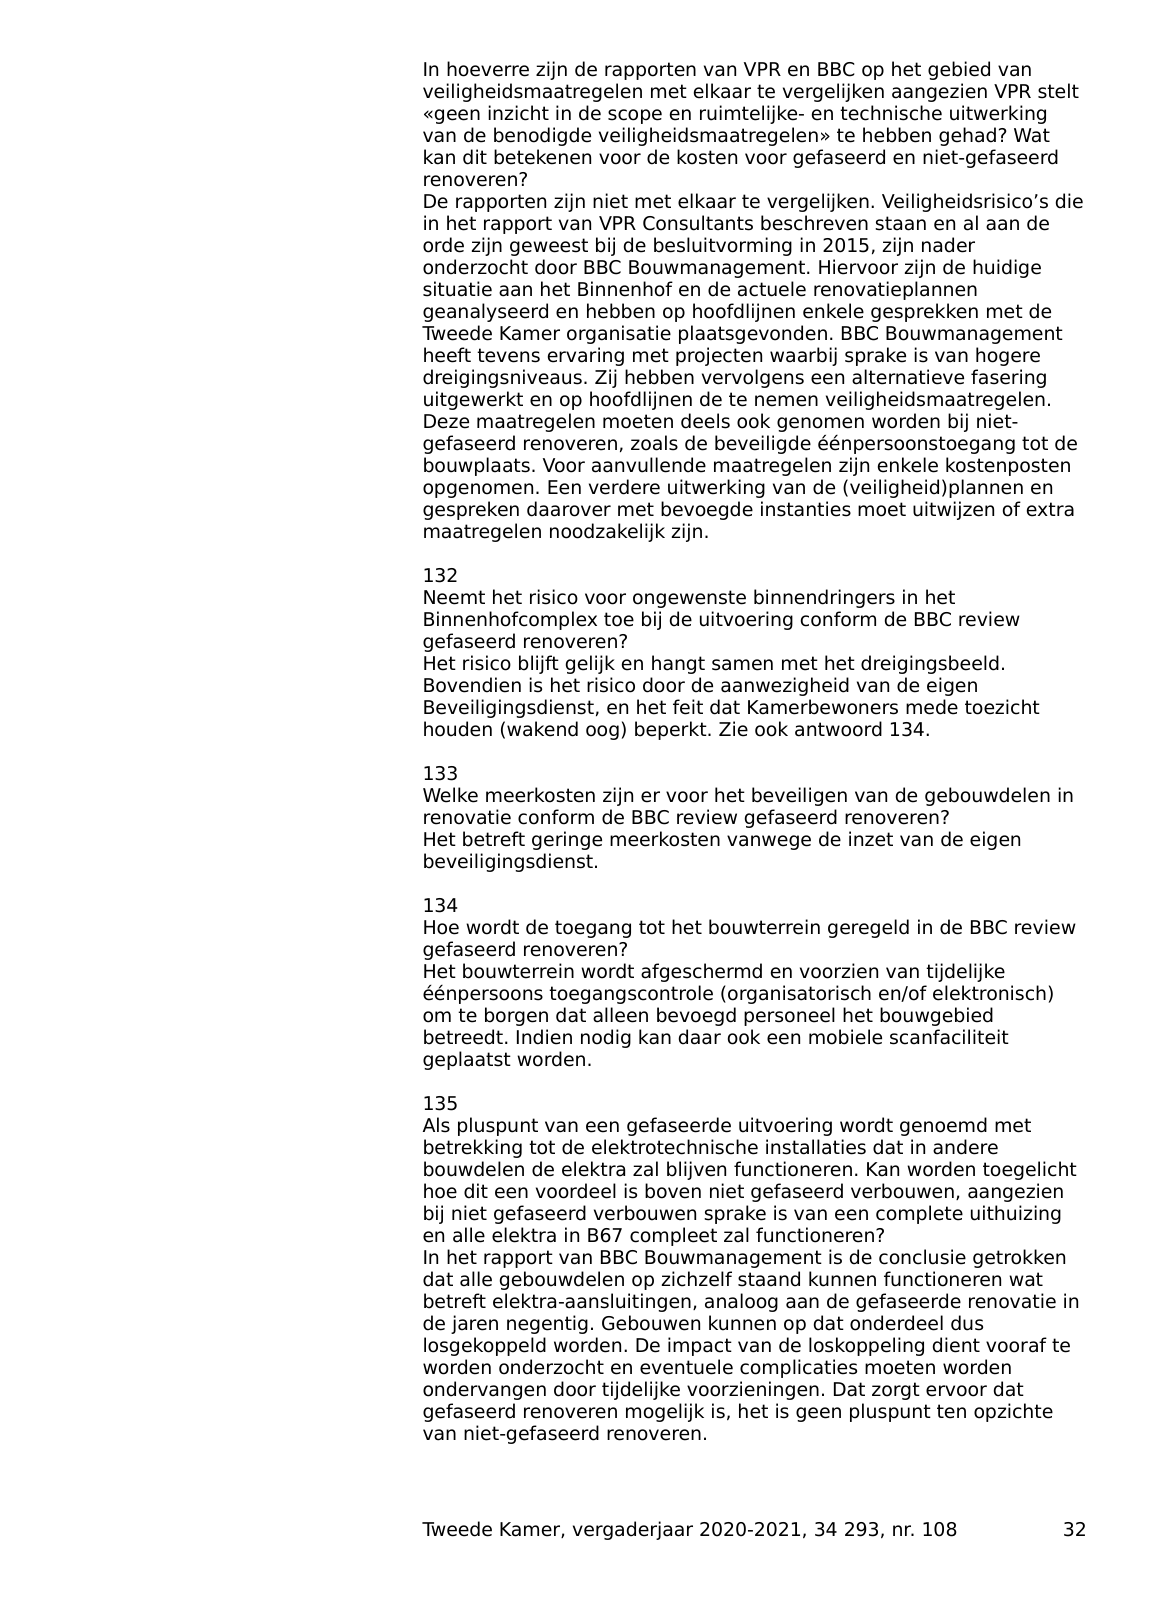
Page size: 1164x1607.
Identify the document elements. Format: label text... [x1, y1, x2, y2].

text Hoe wordt de toegang tot het bouwterrein geregeld in de BBC review gefaseerd renoveren? [422, 917, 1087, 961]
text Het bouwterrein wordt afgeschermd en voorzien van tijdelijke éénpersoons toegangscontrole (organisatorisch en/of elektronisch) om te borgen dat alleen bevoegd personeel het bouwgebied betreedt. Indien nodig kan daar ook een mobiele scanfaciliteit geplaatst worden. [422, 961, 1087, 1071]
text De rapporten zijn niet met elkaar te vergelijken. Veiligheidsrisico’s die in het rapport van VPR Consultants beschreven staan en al aan de orde zijn geweest bij de besluitvorming in 2015, zijn nader onderzocht door BBC Bouwmanagement. Hiervoor zijn de huidige situatie aan het Binnenhof en de actuele renovatieplannen geanalyseerd en hebben op hoofdlijnen enkele gesprekken met de Tweede Kamer organisatie plaatsgevonden. BBC Bouwmanagement heeft tevens ervaring met projecten waarbij sprake is van hogere dreigingsniveaus. Zij hebben vervolgens een alternatieve fasering uitgewerkt en op hoofdlijnen de te nemen veiligheidsmaatregelen. Deze maatregelen moeten deels ook genomen worden bij niet-gefaseerd renoveren, zoals de beveiligde éénpersoonstoegang tot de bouwplaats. Voor aanvullende maatregelen zijn enkele kostenposten opgenomen. Een verdere uitwerking van de (veiligheid)plannen en gespreken daarover met bevoegde instanties moet uitwijzen of extra maatregelen noodzakelijk zijn. [422, 191, 1087, 543]
text 133 [422, 763, 1087, 785]
text Als pluspunt van een gefaseerde uitvoering wordt genoemd met betrekking tot de elektrotechnische installaties dat in andere bouwdelen de elektra zal blijven functioneren. Kan worden toegelicht hoe dit een voordeel is boven niet gefaseerd verbouwen, aangezien bij niet gefaseerd verbouwen sprake is van een complete uithuizing en alle elektra in B67 compleet zal functioneren? [422, 1115, 1087, 1247]
text Neemt het risico voor ongewenste binnendringers in het Binnenhofcomplex toe bij de uitvoering conform de BBC review gefaseerd renoveren? [422, 587, 1087, 653]
text Het risico blijft gelijk en hangt samen met het dreigingsbeeld. Bovendien is het risico door de aanwezigheid van de eigen Beveiligingsdienst, en het feit dat Kamerbewoners mede toezicht houden (wakend oog) beperkt. Zie ook antwoord 134. [422, 653, 1087, 741]
text Welke meerkosten zijn er voor het beveiligen van de gebouwdelen in renovatie conform de BBC review gefaseerd renoveren? [422, 785, 1087, 829]
text In hoeverre zijn de rapporten van VPR en BBC op het gebied van veiligheidsmaatregelen met elkaar te vergelijken aangezien VPR stelt «geen inzicht in de scope en ruimtelijke- en technische uitwerking van de benodigde veiligheidsmaatregelen» te hebben gehad? Wat kan dit betekenen voor de kosten voor gefaseerd en niet-gefaseerd renoveren? [422, 59, 1087, 191]
text In het rapport van BBC Bouwmanagement is de conclusie getrokken dat alle gebouwdelen op zichzelf staand kunnen functioneren wat betreft elektra-aansluitingen, analoog aan de gefaseerde renovatie in de jaren negentig. Gebouwen kunnen op dat onderdeel dus losgekoppeld worden. De impact van de loskoppeling dient vooraf te worden onderzocht en eventuele complicaties moeten worden ondervangen door tijdelijke voorzieningen. Dat zorgt ervoor dat gefaseerd renoveren mogelijk is, het is geen pluspunt ten opzichte van niet-gefaseerd renoveren. [422, 1247, 1087, 1444]
text 135 [422, 1093, 1087, 1115]
text 132 [422, 565, 1087, 587]
text 134 [422, 895, 1087, 917]
text Het betreft geringe meerkosten vanwege de inzet van de eigen beveiligingsdienst. [422, 829, 1087, 873]
